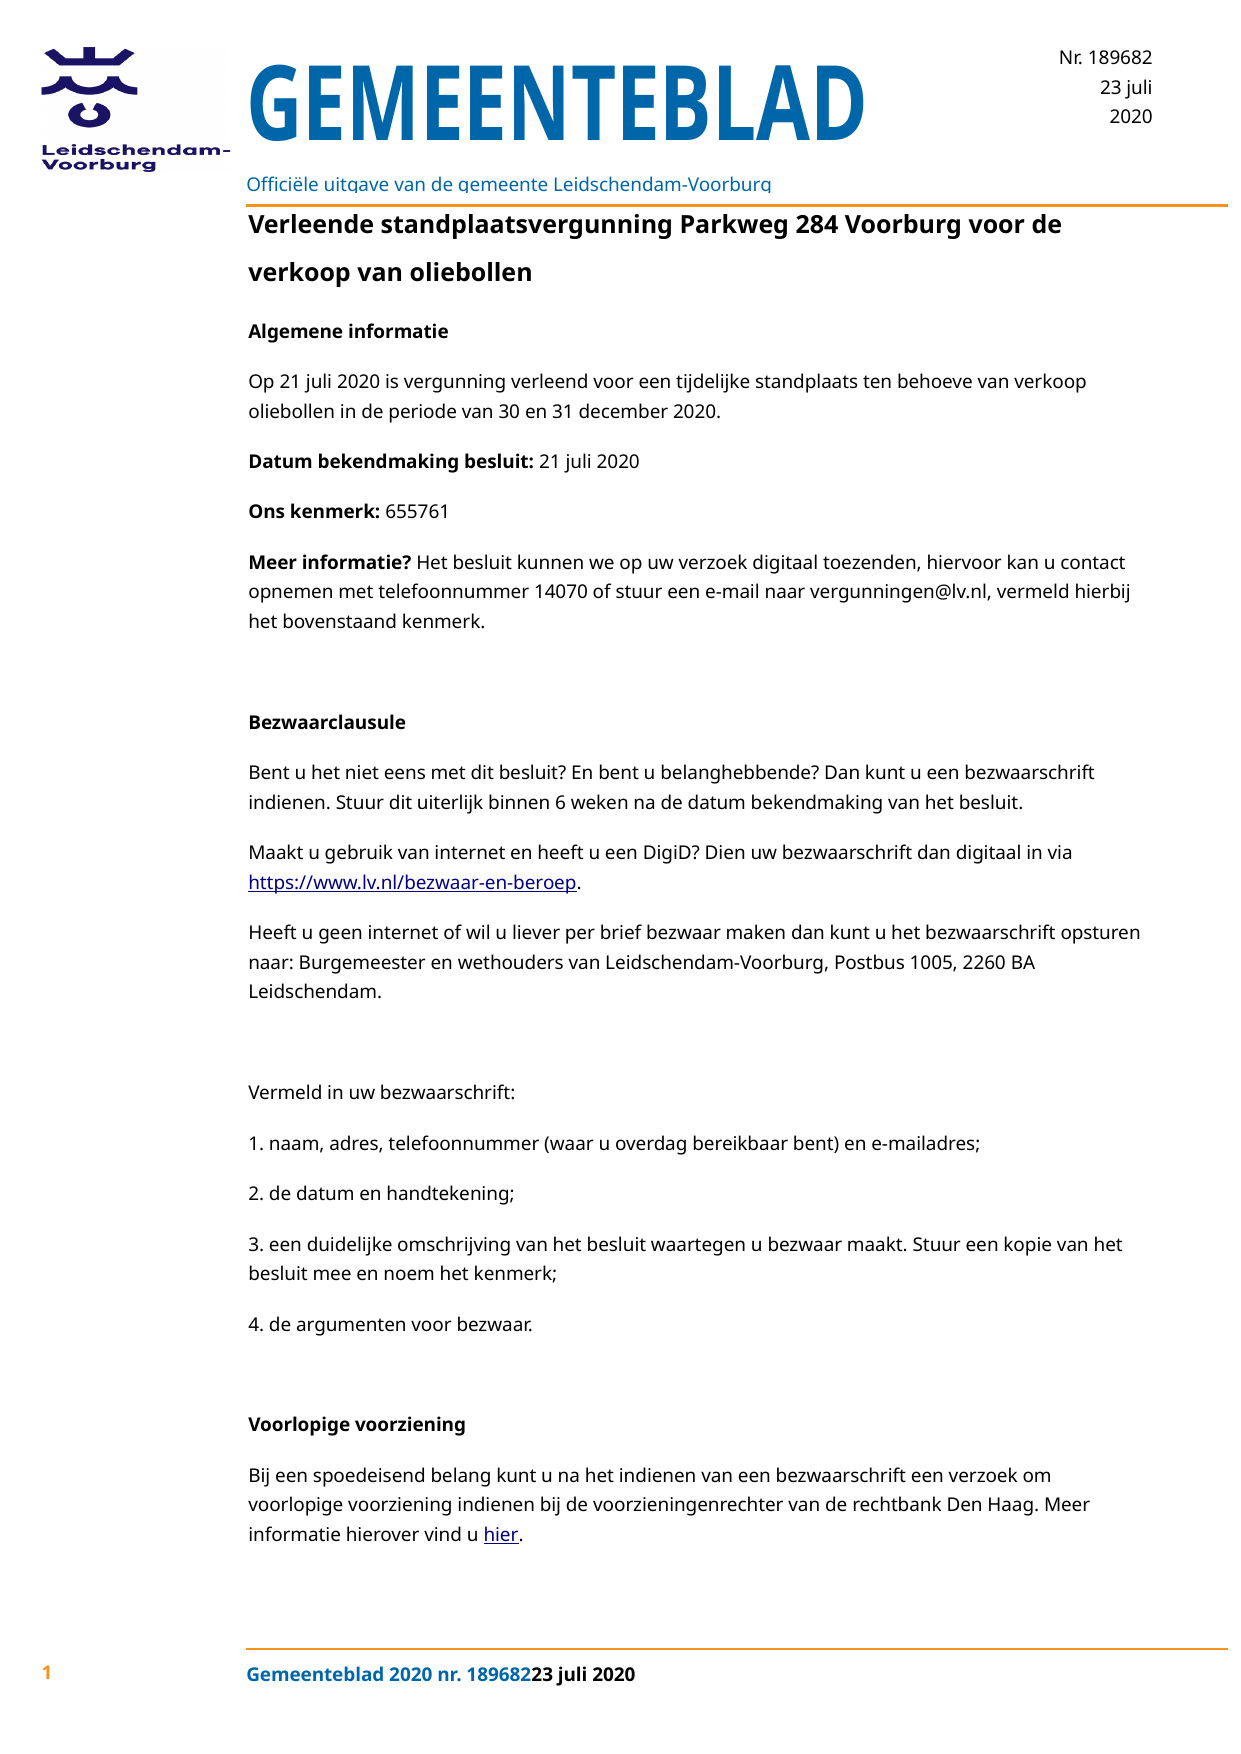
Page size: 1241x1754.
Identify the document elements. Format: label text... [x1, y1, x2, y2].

text Verleende standplaatsvergunning Parkweg 284 Voorburg voor de verkoop van oliebollen [248, 207, 1152, 288]
text Meer informatie? Het besluit kunnen we op uw verzoek digitaal toezenden, hiervoor kan u contact opnemen met telefoonnummer 14070 of stuur een e-mail naar vergunningen@lv.nl, vermeld hierbij het bovenstaand kenmerk. [248, 549, 1152, 634]
text Maakt u gebruik van internet en heeft u een DigiD? Dien uw bezwaarschrift dan digitaal in via https://www.lv.nl/bezwaar-en-beroep. [248, 839, 1152, 895]
text 4. de argumenten voor bezwaar. [248, 1311, 1152, 1337]
text Bezwaarclausule [248, 709, 1152, 735]
text 3. een duidelijke omschrijving van het besluit waartegen u bezwaar maakt. Stuur een kopie van het besluit mee en noem het kenmerk; [248, 1231, 1152, 1286]
text Voorlopige voorziening [248, 1412, 1152, 1437]
text Datum bekendmaking besluit: 21 juli 2020 [248, 448, 1152, 474]
text Algemene informatie [248, 318, 1152, 344]
text Heeft u geen internet of wil u liever per brief bezwaar maken dan kunt u het bezwaarschrift opsturen naar: Burgemeester en wethouders van Leidschendam-Voorburg, Postbus 1005, 2260 BA Leidschendam. [248, 919, 1152, 1004]
text Op 21 juli 2020 is vergunning verleend voor een tijdelijke standplaats ten behoeve van verkoop oliebollen in de periode van 30 en 31 december 2020. [248, 368, 1152, 424]
text Bij een spoedeisend belang kunt u na het indienen van een bezwaarschrift een verzoek om voorlopige voorziening indienen bij de voorzieningenrechter van de rechtbank Den Haag. Meer informatie hierover vind u hier. [248, 1462, 1152, 1547]
text Vermeld in uw bezwaarschrift: [248, 1079, 1152, 1105]
text 1. naam, adres, telefoonnummer (waar u overdag bereikbaar bent) en e-mailadres; [248, 1130, 1152, 1156]
text 2. de datum en handtekening; [248, 1180, 1152, 1206]
text Bent u het niet eens met dit besluit? En bent u belanghebbende? Dan kunt u een bezwaarschrift indienen. Stuur dit uiterlijk binnen 6 weken na de datum bekendmaking van het besluit. [248, 759, 1152, 815]
text Ons kenmerk: 655761 [248, 499, 1152, 524]
picture [41, 47, 231, 172]
